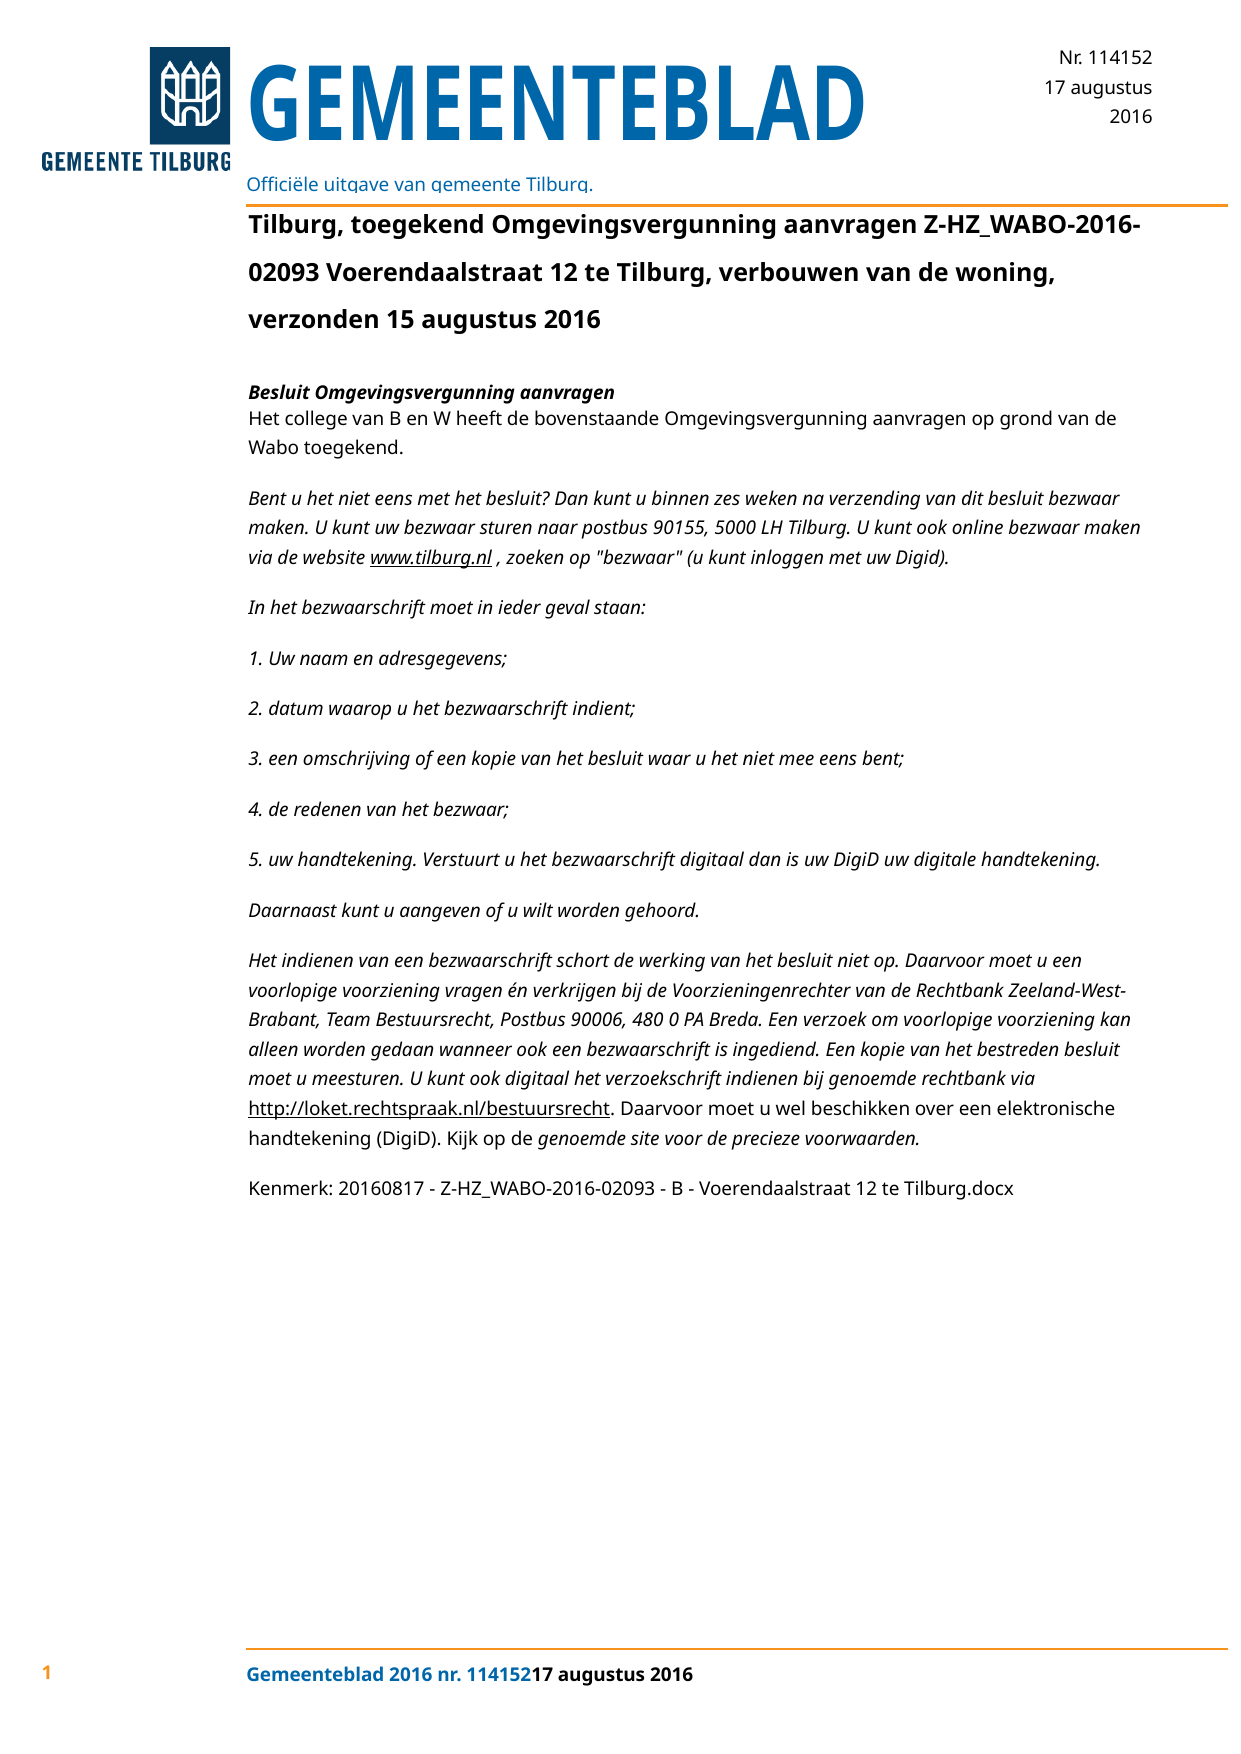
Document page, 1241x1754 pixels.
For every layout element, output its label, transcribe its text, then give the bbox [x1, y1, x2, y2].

text Het indienen van een bezwaarschrift schort de werking van het besluit niet op. Daarvoor moet u een voorlopige voorziening vragen én verkrijgen bij de Voorzieningenrechter van de Rechtbank Zeeland-West-Brabant, Team Bestuursrecht, Postbus 90006, 480 0 PA Breda. Een verzoek om voorlopige voorziening kan alleen worden gedaan wanneer ook een bezwaarschrift is ingediend. Een kopie van het bestreden besluit moet u meesturen. U kunt ook digitaal het verzoekschrift indienen bij genoemde rechtbank via http://loket.rechtspraak.nl/bestuursrecht. Daarvoor moet u wel beschikken over een elektronische handtekening (DigiD). Kijk op de genoemde site voor de precieze voorwaarden. [248, 947, 1152, 1151]
text 4. de redenen van het bezwaar; [248, 796, 1152, 822]
text 3. een omschrijving of een kopie van het besluit waar u het niet mee eens bent; [248, 746, 1152, 771]
text Bent u het niet eens met het besluit? Dan kunt u binnen zes weken na verzending van dit besluit bezwaar maken. U kunt uw bezwaar sturen naar postbus 90155, 5000 LH Tilburg. U kunt ook online bezwaar maken via de website www.tilburg.nl , zoeken op "bezwaar" (u kunt inloggen met uw Digid). [248, 485, 1152, 570]
picture [41, 47, 231, 172]
text Daarnaast kunt u aangeven of u wilt worden gehoord. [248, 897, 1152, 923]
text Het college van B en W heeft de bovenstaande Omgevingsvergunning aanvragen op grond van de Wabo toegekend. [248, 405, 1152, 460]
text In het bezwaarschrift moet in ieder geval staan: [248, 594, 1152, 620]
text Besluit Omgevingsvergunning aanvragen [248, 379, 1152, 405]
text 5. uw handtekening. Verstuurt u het bezwaarschrift digitaal dan is uw DigiD uw digitale handtekening. [248, 846, 1152, 872]
text 1. Uw naam en adresgegevens; [248, 645, 1152, 671]
text 2. datum waarop u het bezwaarschrift indient; [248, 695, 1152, 721]
text Tilburg, toegekend Omgevingsvergunning aanvragen Z-HZ_WABO-2016-02093 Voerendaalstraat 12 te Tilburg, verbouwen van de woning, verzonden 15 augustus 2016 [248, 207, 1152, 336]
text Kenmerk: 20160817 - Z-HZ_WABO-2016-02093 - B - Voerendaalstraat 12 te Tilburg.docx [248, 1175, 1152, 1201]
